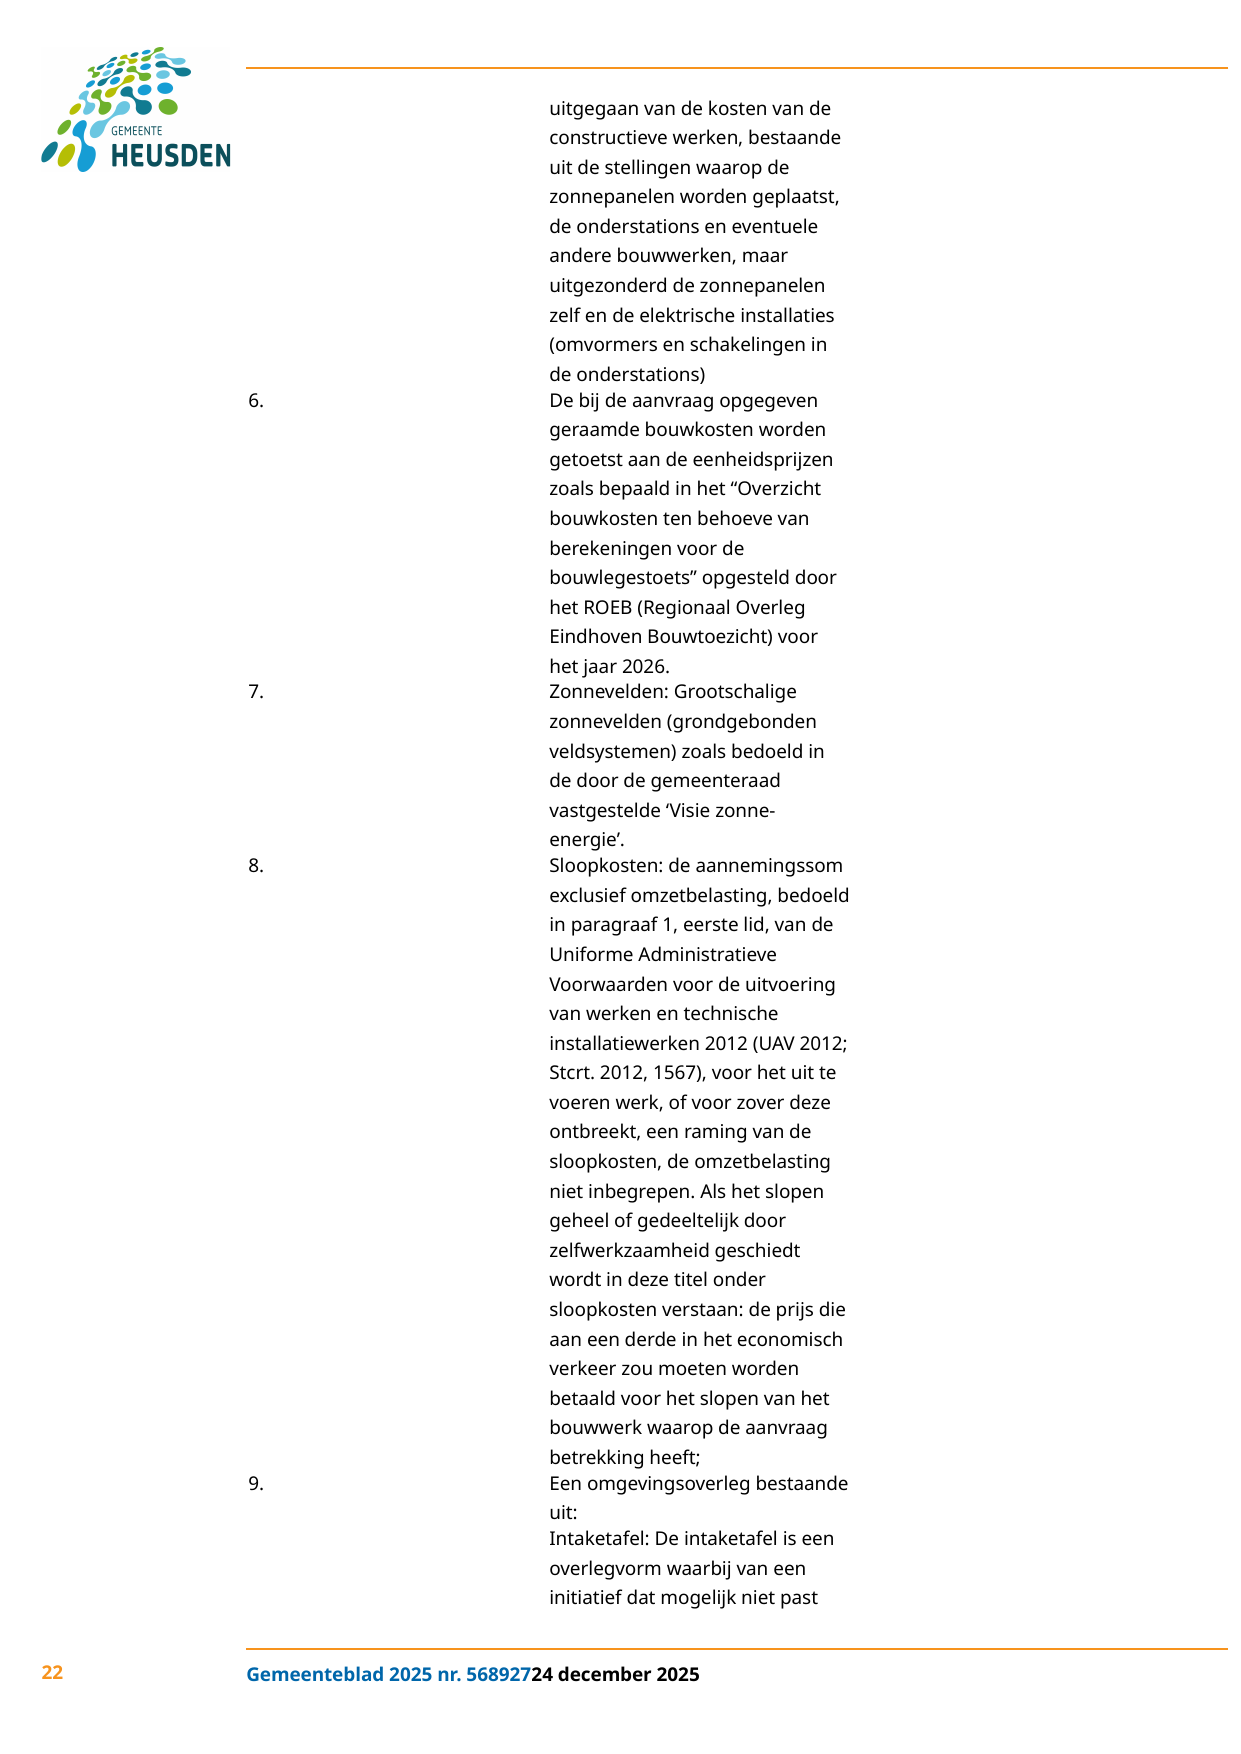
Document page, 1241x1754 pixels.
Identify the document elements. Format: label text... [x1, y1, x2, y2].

table_cell [850, 853, 1152, 1470]
table_cell 8. [248, 853, 549, 1470]
table_cell Een omgevingsoverleg bestaande uit: [549, 1470, 850, 1525]
table_cell [850, 1470, 1152, 1525]
table_cell 9. [248, 1470, 549, 1525]
table_cell Zonnevelden: Grootschalige zonnevelden (grondgebonden veldsystemen) zoals bedoeld in de door de gemeenteraad vastgestelde ‘Visie zonne-energie’. [549, 679, 850, 852]
picture [41, 47, 231, 172]
table_cell [850, 387, 1152, 679]
table_cell uitgegaan van de kosten van de constructieve werken, bestaande uit de stellingen waarop de zonnepanelen worden geplaatst, de onderstations en eventuele andere bouwwerken, maar uitgezonderd de zonnepanelen zelf en de elektrische installaties (omvormers en schakelingen in de onderstations) [549, 95, 850, 387]
table_cell [850, 679, 1152, 852]
table_cell [850, 1525, 1152, 1610]
table_cell [850, 95, 1152, 387]
table_cell 7. [248, 679, 549, 852]
table_cell Intaketafel: De intaketafel is een overlegvorm waarbij van een initiatief dat mogelijk niet past [549, 1525, 850, 1610]
table_cell 6. [248, 387, 549, 679]
table_cell [248, 1525, 549, 1610]
table_cell [248, 95, 549, 387]
table_cell De bij de aanvraag opgegeven geraamde bouwkosten worden getoetst aan de eenheidsprijzen zoals bepaald in het “Overzicht bouwkosten ten behoeve van berekeningen voor de bouwlegestoets” opgesteld door het ROEB (Regionaal Overleg Eindhoven Bouwtoezicht) voor het jaar 2026. [549, 387, 850, 679]
table_cell Sloopkosten: de aannemingssom exclusief omzetbelasting, bedoeld in paragraaf 1, eerste lid, van de Uniforme Administratieve Voorwaarden voor de uitvoering van werken en technische installatiewerken 2012 (UAV 2012; Stcrt. 2012, 1567), voor het uit te voeren werk, of voor zover deze ontbreekt, een raming van de sloopkosten, de omzetbelasting niet inbegrepen. Als het slopen geheel of gedeeltelijk door zelfwerkzaamheid geschiedt wordt in deze titel onder sloopkosten verstaan: de prijs die aan een derde in het economisch verkeer zou moeten worden betaald voor het slopen van het bouwwerk waarop de aanvraag betrekking heeft; [549, 853, 850, 1470]
